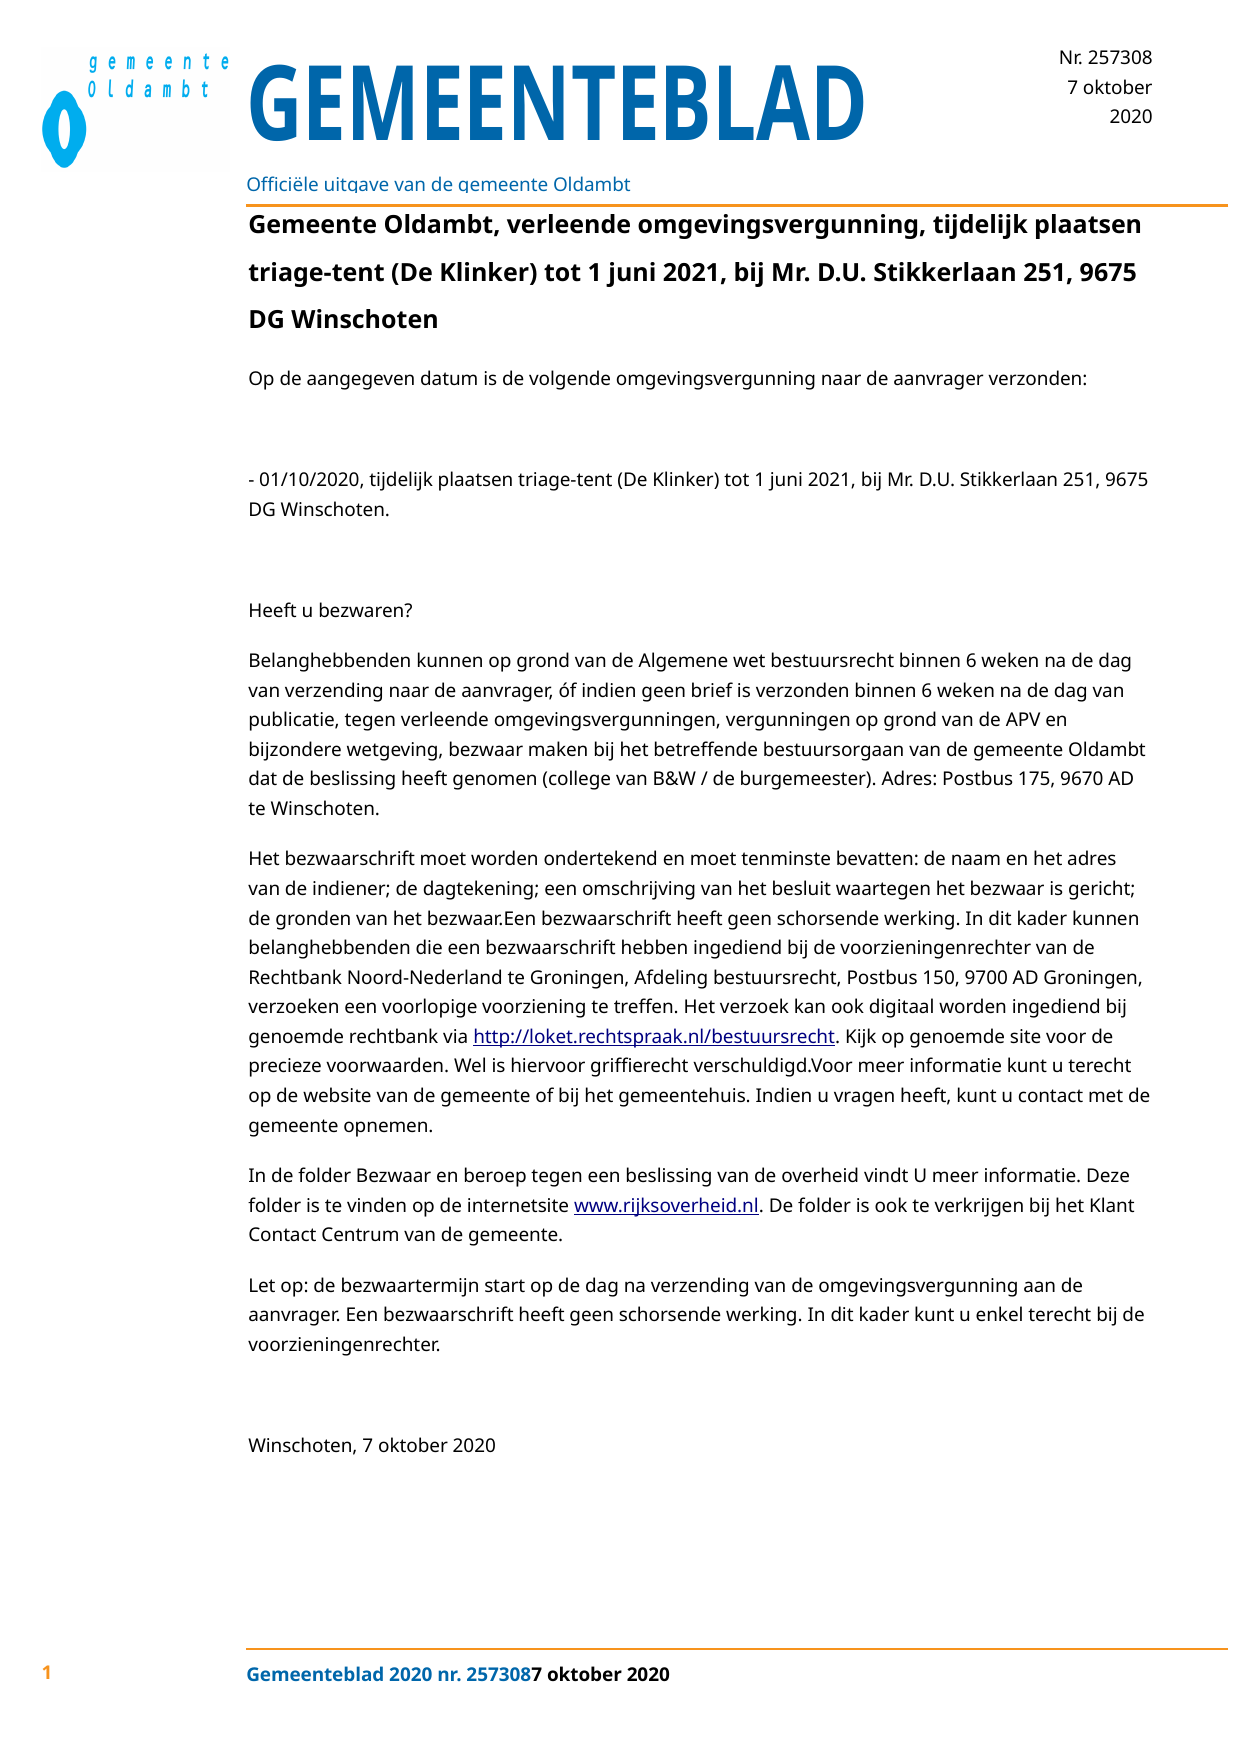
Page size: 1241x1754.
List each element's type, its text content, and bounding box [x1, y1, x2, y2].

text Let op: de bezwaartermijn start op de dag na verzending van de omgevingsvergunning aan de aanvrager. Een bezwaarschrift heeft geen schorsende werking. In dit kader kunt u enkel terecht bij de voorzieningenrechter. [248, 1272, 1152, 1357]
text In de folder Bezwaar en beroep tegen een beslissing van de overheid vindt U meer informatie. Deze folder is te vinden op de internetsite www.rijksoverheid.nl. De folder is ook te verkrijgen bij het Klant Contact Centrum van de gemeente. [248, 1162, 1152, 1247]
text - 01/10/2020, tijdelijk plaatsen triage-tent (De Klinker) tot 1 juni 2021, bij Mr. D.U. Stikkerlaan 251, 9675 DG Winschoten. [248, 466, 1152, 522]
text Het bezwaarschrift moet worden ondertekend en moet tenminste bevatten: de naam en het adres van de indiener; de dagtekening; een omschrijving van het besluit waartegen het bezwaar is gericht; de gronden van het bezwaar.Een bezwaarschrift heeft geen schorsende werking. In dit kader kunnen belanghebbenden die een bezwaarschrift hebben ingediend bij de voorzieningenrechter van de Rechtbank Noord-Nederland te Groningen, Afdeling bestuursrecht, Postbus 150, 9700 AD Groningen, verzoeken een voorlopige voorziening te treffen. Het verzoek kan ook digitaal worden ingediend bij genoemde rechtbank via http://loket.rechtspraak.nl/bestuursrecht. Kijk op genoemde site voor de precieze voorwaarden. Wel is hiervoor griffierecht verschuldigd.Voor meer informatie kunt u terecht op de website van de gemeente of bij het gemeentehuis. Indien u vragen heeft, kunt u contact met de gemeente opnemen. [248, 846, 1152, 1137]
picture [41, 47, 231, 172]
text Op de aangegeven datum is de volgende omgevingsvergunning naar de aanvrager verzonden: [248, 366, 1152, 391]
text Heeft u bezwaren? [248, 597, 1152, 622]
text Belanghebbenden kunnen op grond van de Algemene wet bestuursrecht binnen 6 weken na de dag van verzending naar de aanvrager, óf indien geen brief is verzonden binnen 6 weken na de dag van publicatie, tegen verleende omgevingsvergunningen, vergunningen op grond van de APV en bijzondere wetgeving, bezwaar maken bij het betreffende bestuursorgaan van de gemeente Oldambt dat de beslissing heeft genomen (college van B&W / de burgemeester). Adres: Postbus 175, 9670 AD te Winschoten. [248, 647, 1152, 821]
text Gemeente Oldambt, verleende omgevingsvergunning, tijdelijk plaatsen triage-tent (De Klinker) tot 1 juni 2021, bij Mr. D.U. Stikkerlaan 251, 9675 DG Winschoten [248, 207, 1152, 336]
text Winschoten, 7 oktober 2020 [248, 1432, 1152, 1457]
